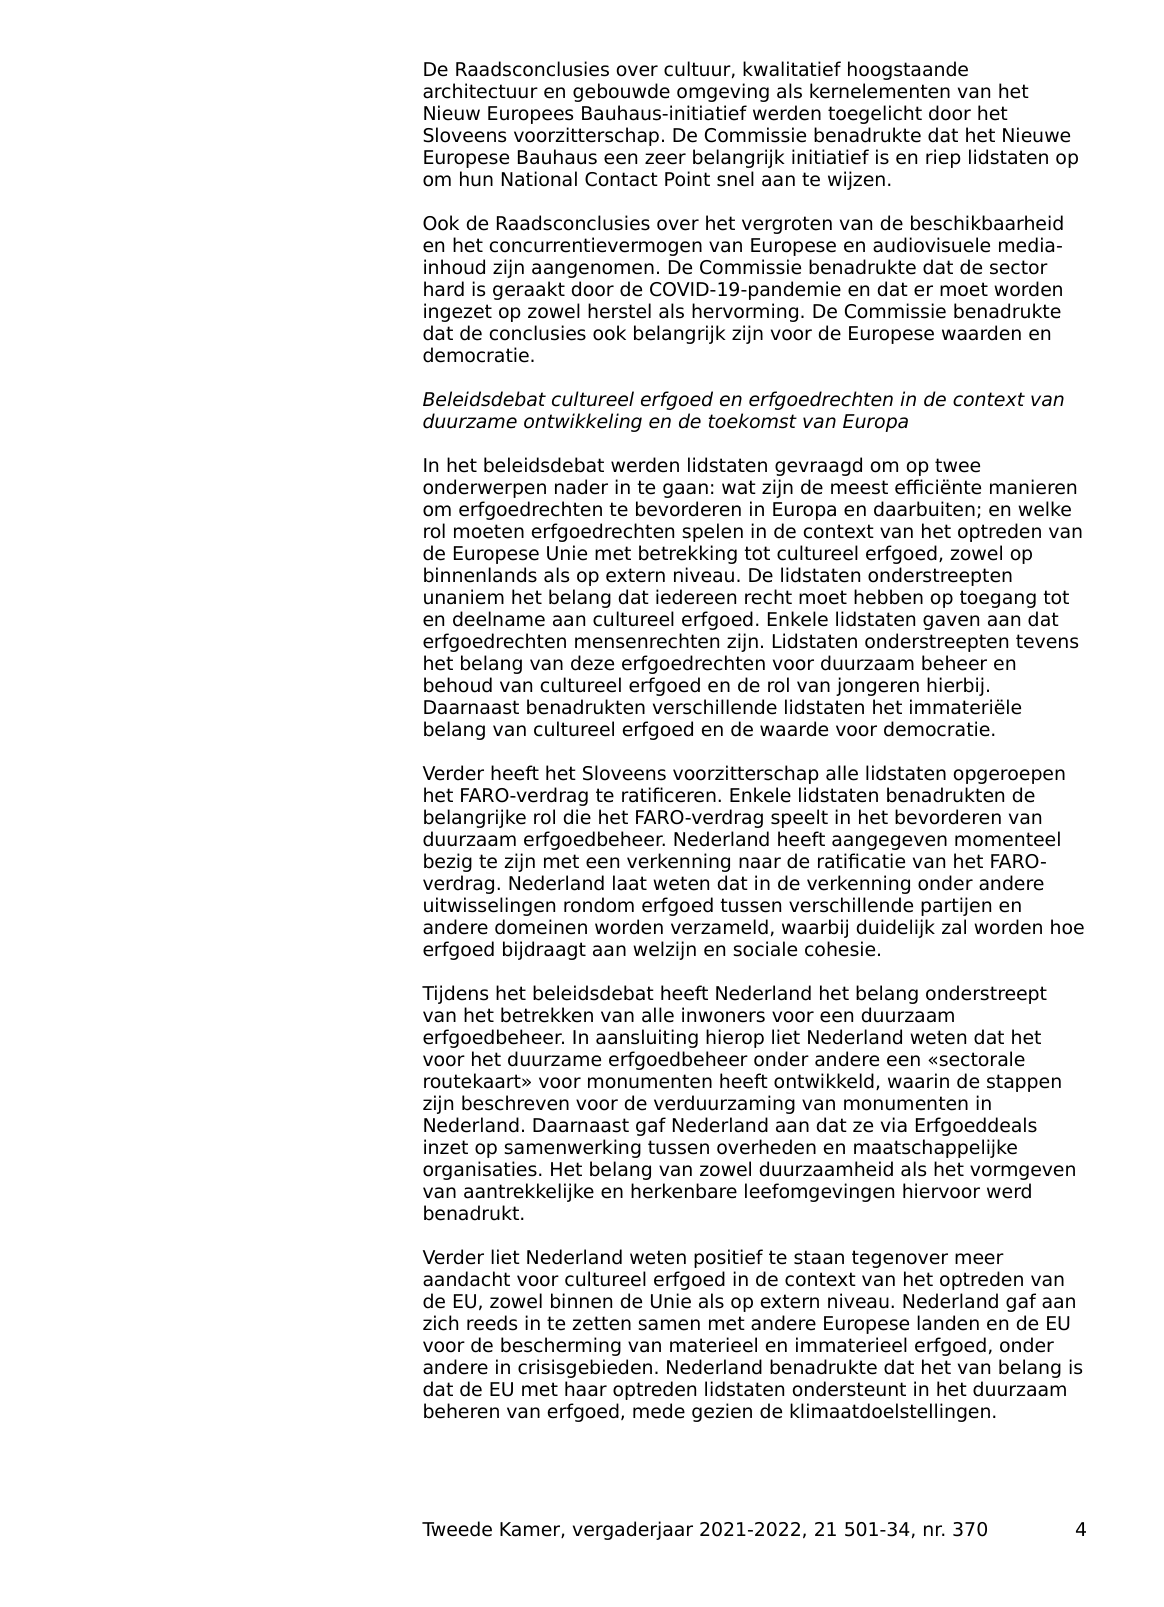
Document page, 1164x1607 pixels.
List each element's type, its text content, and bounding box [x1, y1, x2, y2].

text In het beleidsdebat werden lidstaten gevraagd om op twee onderwerpen nader in te gaan: wat zijn de meest efficiënte manieren om erfgoedrechten te bevorderen in Europa en daarbuiten; en welke rol moeten erfgoedrechten spelen in de context van het optreden van de Europese Unie met betrekking tot cultureel erfgoed, zowel op binnenlands als op extern niveau. De lidstaten onderstreepten unaniem het belang dat iedereen recht moet hebben op toegang tot en deelname aan cultureel erfgoed. Enkele lidstaten gaven aan dat erfgoedrechten mensenrechten zijn. Lidstaten onderstreepten tevens het belang van deze erfgoedrechten voor duurzaam beheer en behoud van cultureel erfgoed en de rol van jongeren hierbij. Daarnaast benadrukten verschillende lidstaten het immateriële belang van cultureel erfgoed en de waarde voor democratie. [422, 455, 1087, 741]
text De Raadsconclusies over cultuur, kwalitatief hoogstaande architectuur en gebouwde omgeving als kernelementen van het Nieuw Europees Bauhaus-initiatief werden toegelicht door het Sloveens voorzitterschap. De Commissie benadrukte dat het Nieuwe Europese Bauhaus een zeer belangrijk initiatief is en riep lidstaten op om hun National Contact Point snel aan te wijzen. [422, 59, 1087, 191]
text Tijdens het beleidsdebat heeft Nederland het belang onderstreept van het betrekken van alle inwoners voor een duurzaam erfgoedbeheer. In aansluiting hierop liet Nederland weten dat het voor het duurzame erfgoedbeheer onder andere een «sectorale routekaart» voor monumenten heeft ontwikkeld, waarin de stappen zijn beschreven voor de verduurzaming van monumenten in Nederland. Daarnaast gaf Nederland aan dat ze via Erfgoeddeals inzet op samenwerking tussen overheden en maatschappelijke organisaties. Het belang van zowel duurzaamheid als het vormgeven van aantrekkelijke en herkenbare leefomgevingen hiervoor werd benadrukt. [422, 983, 1087, 1225]
subtitle Beleidsdebat cultureel erfgoed en erfgoedrechten in de context van duurzame ontwikkeling en de toekomst van Europa [422, 389, 1087, 433]
text Ook de Raadsconclusies over het vergroten van de beschikbaarheid en het concurrentievermogen van Europese en audiovisuele media-inhoud zijn aangenomen. De Commissie benadrukte dat de sector hard is geraakt door de COVID-19-pandemie en dat er moet worden ingezet op zowel herstel als hervorming. De Commissie benadrukte dat de conclusies ook belangrijk zijn voor de Europese waarden en democratie. [422, 213, 1087, 367]
text Verder liet Nederland weten positief te staan tegenover meer aandacht voor cultureel erfgoed in de context van het optreden van de EU, zowel binnen de Unie als op extern niveau. Nederland gaf aan zich reeds in te zetten samen met andere Europese landen en de EU voor de bescherming van materieel en immaterieel erfgoed, onder andere in crisisgebieden. Nederland benadrukte dat het van belang is dat de EU met haar optreden lidstaten ondersteunt in het duurzaam beheren van erfgoed, mede gezien de klimaatdoelstellingen. [422, 1247, 1087, 1423]
text Verder heeft het Sloveens voorzitterschap alle lidstaten opgeroepen het FARO-verdrag te ratificeren. Enkele lidstaten benadrukten de belangrijke rol die het FARO-verdrag speelt in het bevorderen van duurzaam erfgoedbeheer. Nederland heeft aangegeven momenteel bezig te zijn met een verkenning naar de ratificatie van het FARO-verdrag. Nederland laat weten dat in de verkenning onder andere uitwisselingen rondom erfgoed tussen verschillende partijen en andere domeinen worden verzameld, waarbij duidelijk zal worden hoe erfgoed bijdraagt aan welzijn en sociale cohesie. [422, 763, 1087, 961]
